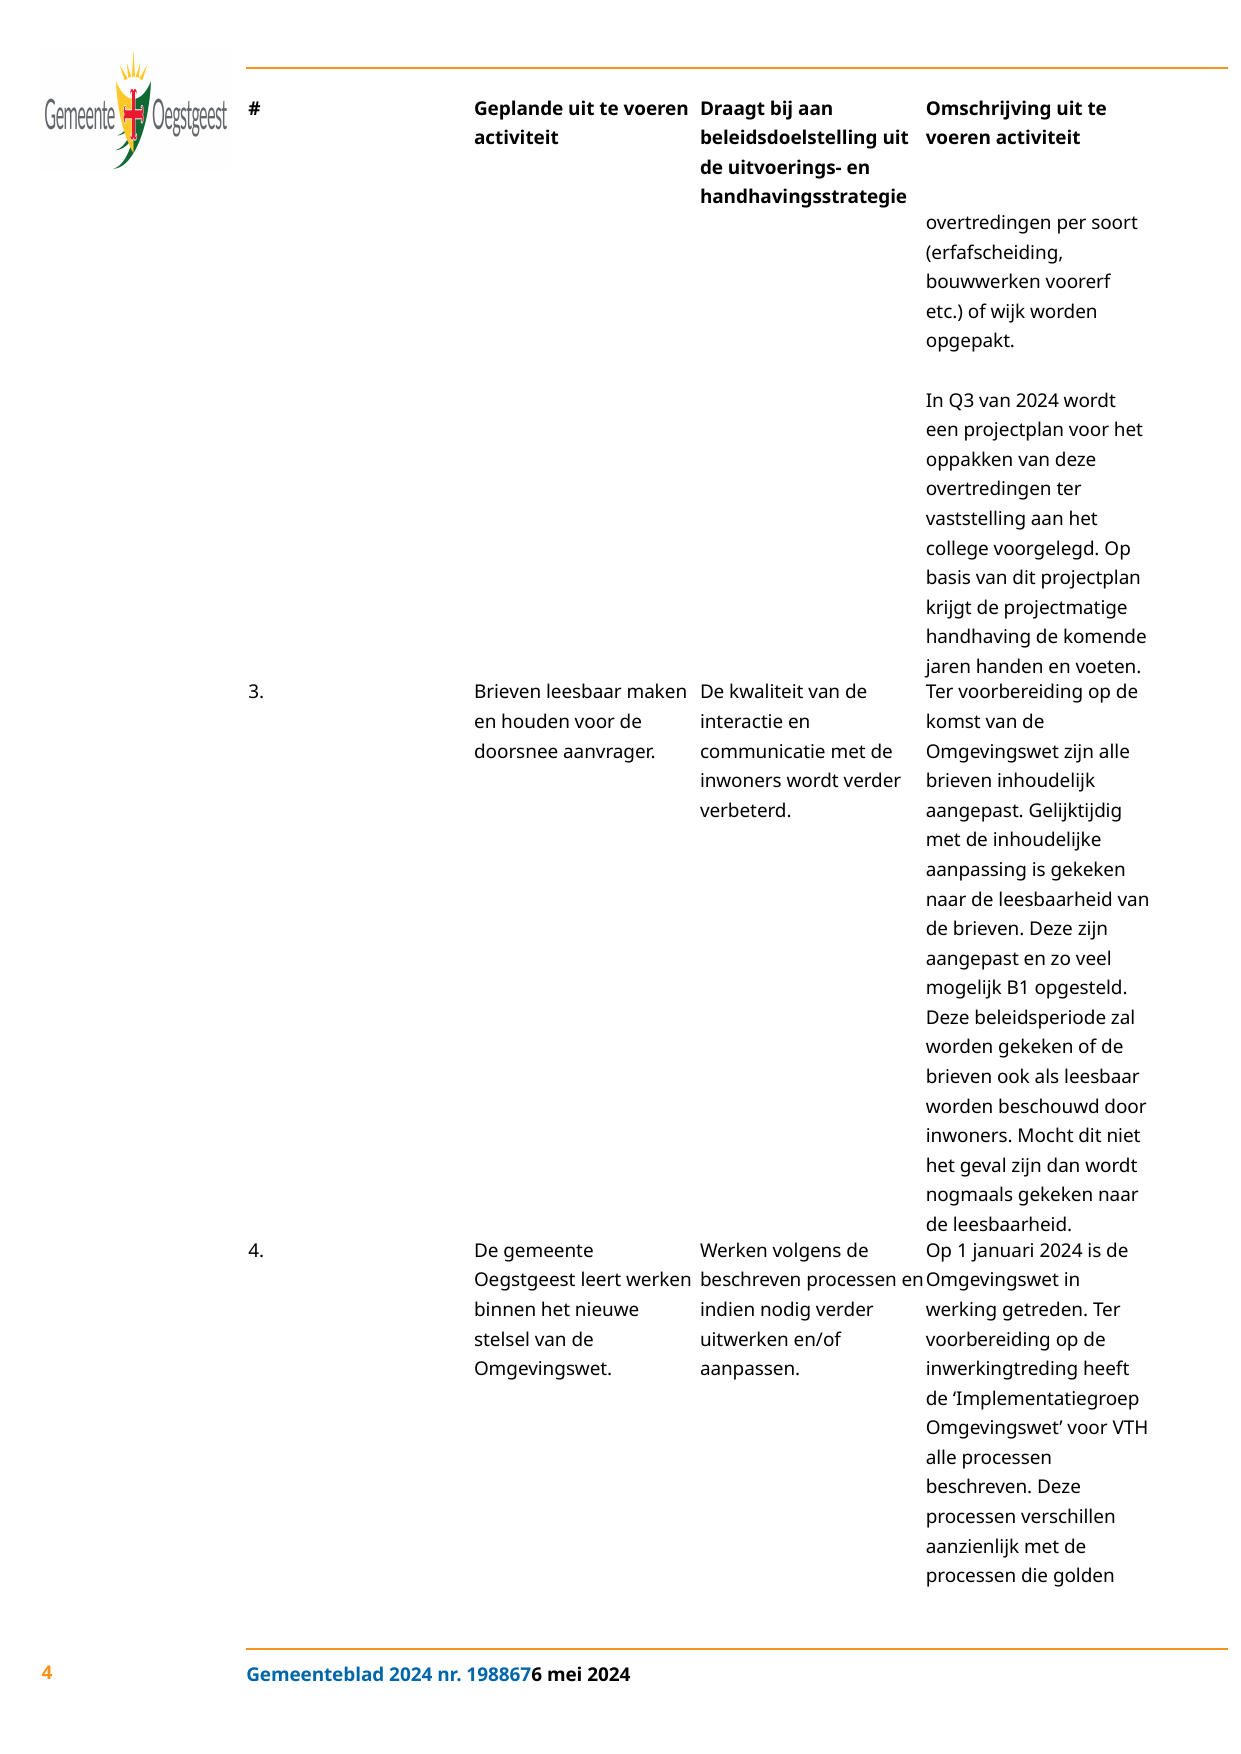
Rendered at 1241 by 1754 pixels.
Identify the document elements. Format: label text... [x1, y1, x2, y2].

table_cell Op 1 januari 2024 is de Omgevingswet in werking getreden. Ter voorbereiding op de inwerkingtreding heeft de ‘Implementatiegroep Omgevingswet’ voor VTH alle processen beschreven. Deze processen verschillen aanzienlijk met de processen die golden [926, 1237, 1152, 1588]
table_cell [700, 209, 926, 679]
table_cell Ter voorbereiding op de komst van de Omgevingswet zijn alle brieven inhoudelijk aangepast. Gelijktijdig met de inhoudelijke aanpassing is gekeken naar de leesbaarheid van de brieven. Deze zijn aangepast en zo veel mogelijk B1 opgesteld. Deze beleidsperiode zal worden gekeken of de brieven ook als leesbaar worden beschouwd door inwoners. Mocht dit niet het geval zijn dan wordt nogmaals gekeken naar de leesbaarheid. [926, 679, 1152, 1237]
table_header Geplande uit te voeren activiteit [474, 95, 700, 209]
table_cell De kwaliteit van de interactie en communicatie met de inwoners wordt verder verbeterd. [700, 679, 926, 1237]
table_cell [248, 209, 474, 679]
table_header Omschrijving uit te voeren activiteit [926, 95, 1152, 209]
table_cell 4. [248, 1237, 474, 1588]
table_header # [248, 95, 474, 209]
table_cell De gemeente Oegstgeest leert werken binnen het nieuwe stelsel van de Omgevingswet. [474, 1237, 700, 1588]
table_cell Brieven leesbaar maken en houden voor de doorsnee aanvrager. [474, 679, 700, 1237]
table_cell [474, 209, 700, 679]
table_cell Werken volgens de beschreven processen en indien nodig verder uitwerken en/of aanpassen. [700, 1237, 926, 1588]
table_cell 3. [248, 679, 474, 1237]
table_header Draagt bij aan beleidsdoelstelling uit de uitvoerings- en handhavingsstrategie [700, 95, 926, 209]
table_cell overtredingen per soort (erfafscheiding, bouwwerken voorerf etc.) of wijk worden opgepakt. In Q3 van 2024 wordt een projectplan voor het oppakken van deze overtredingen ter vaststelling aan het college voorgelegd. Op basis van dit projectplan krijgt de projectmatige handhaving de komende jaren handen en voeten. [926, 209, 1152, 679]
picture [41, 47, 231, 172]
